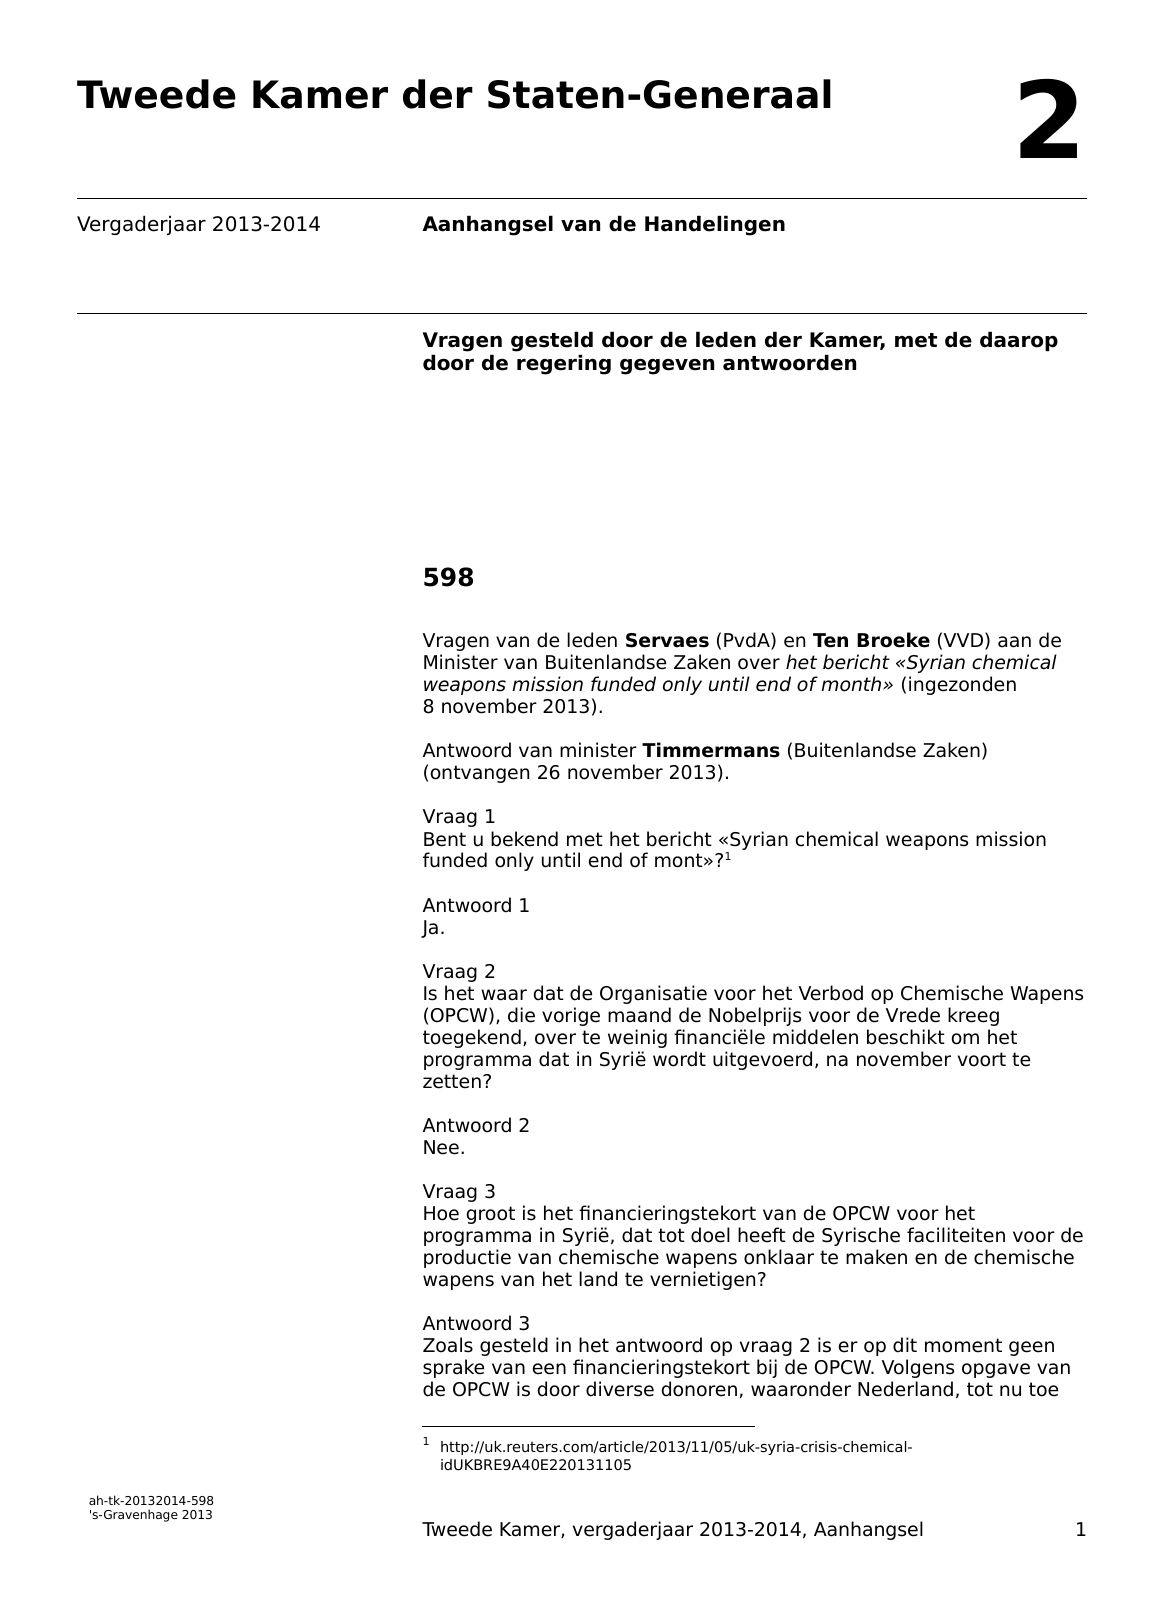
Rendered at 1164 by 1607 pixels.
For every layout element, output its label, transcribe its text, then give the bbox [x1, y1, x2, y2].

text ah-tk-20132014-598 [88, 1494, 323, 1508]
table_header 2 [886, 59, 1087, 198]
text Antwoord van minister Timmermans (Buitenlandse Zaken) (ontvangen 26 november 2013). [422, 740, 1087, 784]
text Bent u bekend met het bericht «Syrian chemical weapons mission funded only until end of mont»? [422, 828, 1087, 872]
table_header Tweede Kamer der Staten-Generaal [77, 59, 886, 198]
text Hoe groot is het financieringstekort van de OPCW voor het programma in Syrië, dat tot doel heeft de Syrische faciliteiten voor de productie van chemische wapens onklaar te maken en de chemische wapens van het land te vernietigen? [422, 1203, 1087, 1291]
text http://uk.reuters.com/article/2013/11/05/uk-syria-crisis-chemical-idUKBRE9A40E220131105 [422, 1435, 1087, 1474]
text Antwoord 3 [422, 1313, 1087, 1335]
text Zoals gesteld in het antwoord op vraag 2 is er op dit moment geen sprake van een financieringstekort bij de OPCW. Volgens opgave van de OPCW is door diverse donoren, waaronder Nederland, tot nu toe [422, 1335, 1087, 1401]
table_cell [77, 314, 422, 375]
text 598 [422, 563, 1087, 592]
text 's-Gravenhage 2013 [88, 1508, 323, 1522]
table_cell Aanhangsel van de Handelingen [422, 199, 1087, 313]
text Vraag 1 [422, 806, 1087, 828]
text Ja. [422, 917, 1087, 938]
text Vraag 2 [422, 961, 1087, 983]
text Antwoord 1 [422, 894, 1087, 917]
table_cell Vergaderjaar 2013-2014 [77, 199, 422, 313]
text Antwoord 2 [422, 1115, 1087, 1137]
text Is het waar dat de Organisatie voor het Verbod op Chemische Wapens (OPCW), die vorige maand de Nobelprijs voor de Vrede kreeg toegekend, over te weinig financiële middelen beschikt om het programma dat in Syrië wordt uitgevoerd, na november voort te zetten? [422, 983, 1087, 1093]
text Vraag 3 [422, 1181, 1087, 1203]
text Nee. [422, 1137, 1087, 1159]
text Vragen van de leden Servaes (PvdA) en Ten Broeke (VVD) aan de Minister van Buitenlandse Zaken over het bericht «Syrian chemical weapons mission funded only until end of month» (ingezonden 8 november 2013). [422, 630, 1087, 718]
table_cell Vragen gesteld door de leden der Kamer, met de daarop door de regering gegeven antwoorden [422, 314, 1087, 375]
